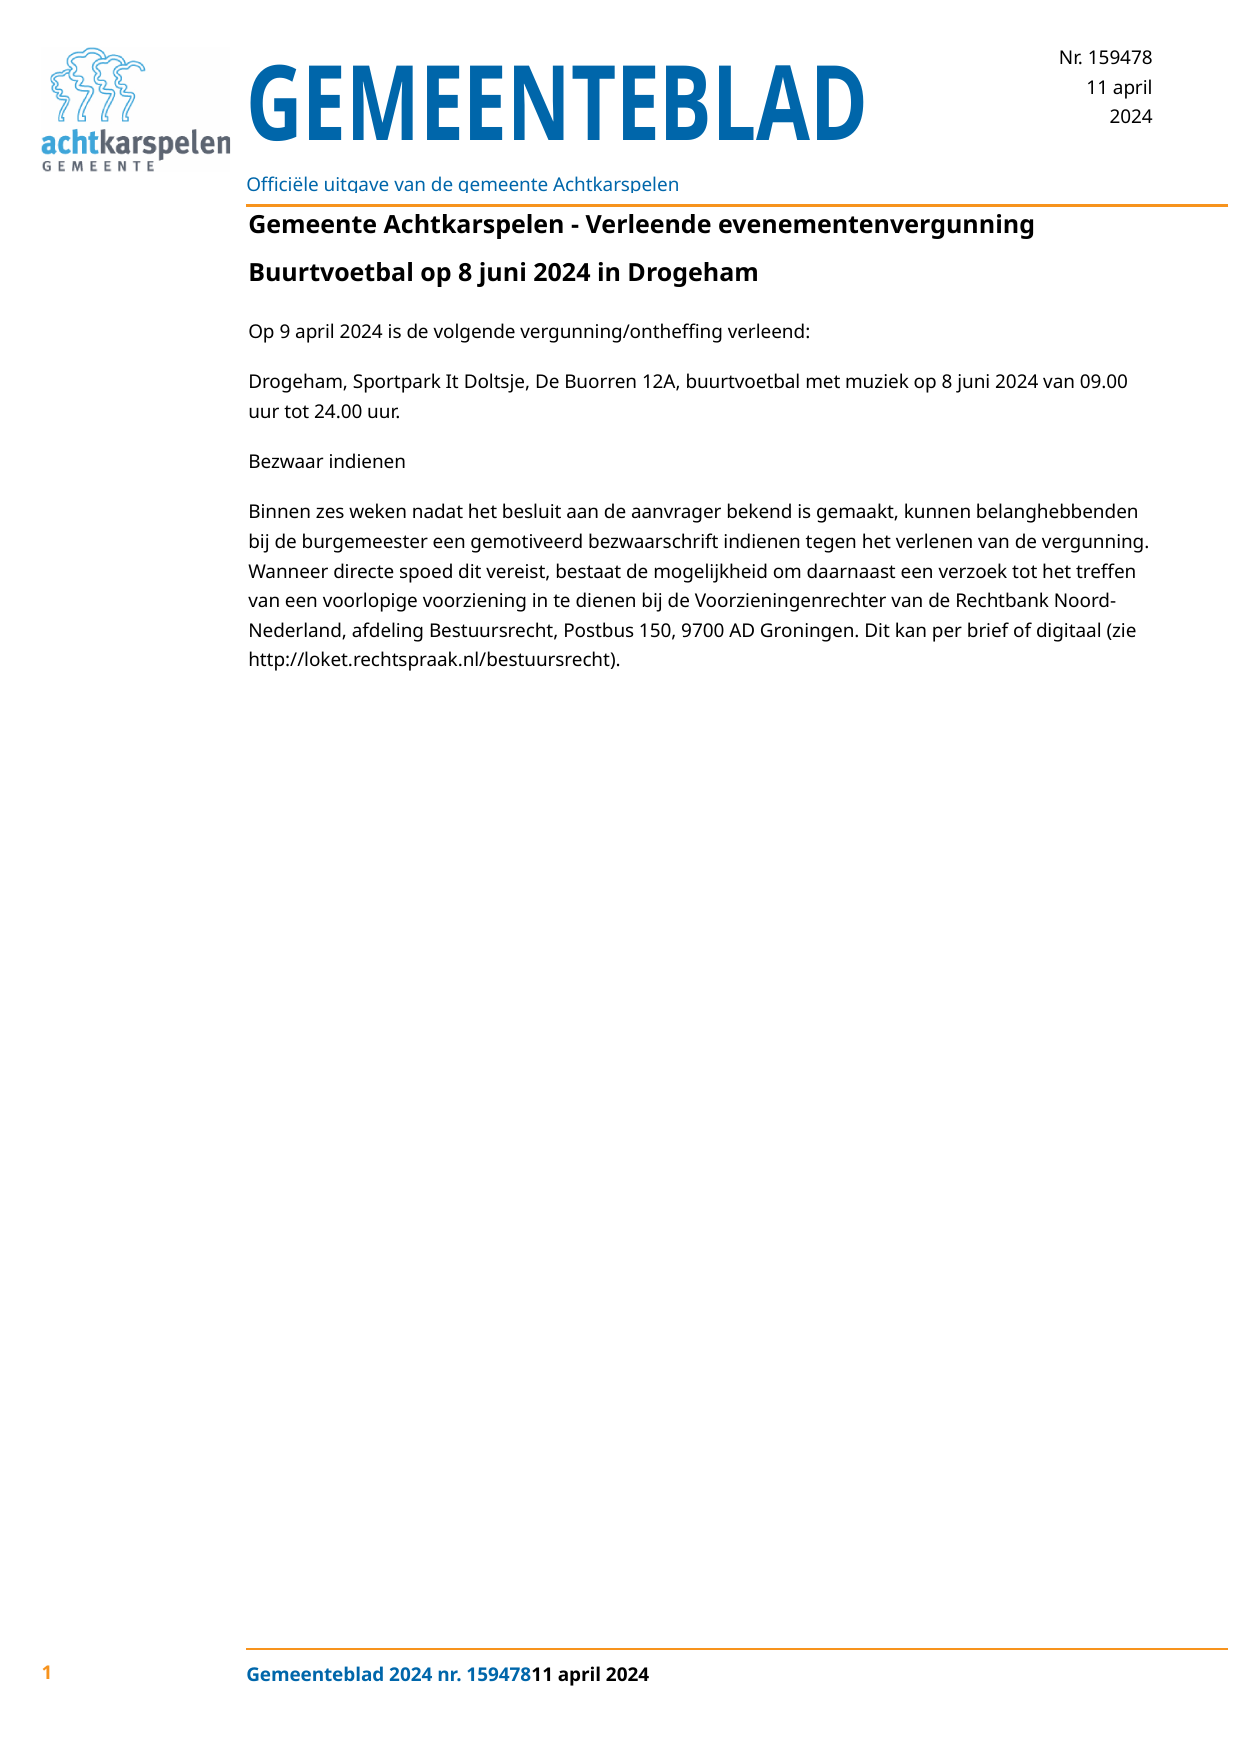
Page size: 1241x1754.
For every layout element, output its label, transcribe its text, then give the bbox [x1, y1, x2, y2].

text Drogeham, Sportpark It Doltsje, De Buorren 12A, buurtvoetbal met muziek op 8 juni 2024 van 09.00 uur tot 24.00 uur. [248, 368, 1152, 424]
text Gemeente Achtkarspelen - Verleende evenementenvergunning Buurtvoetbal op 8 juni 2024 in Drogeham [248, 207, 1152, 288]
text Binnen zes weken nadat het besluit aan de aanvrager bekend is gemaakt, kunnen belanghebbenden bij de burgemeester een gemotiveerd bezwaarschrift indienen tegen het verlenen van de vergunning. Wanneer directe spoed dit vereist, bestaat de mogelijkheid om daarnaast een verzoek tot het treffen van een voorlopige voorziening in te dienen bij de Voorzieningenrechter van de Rechtbank Noord-Nederland, afdeling Bestuursrecht, Postbus 150, 9700 AD Groningen. Dit kan per brief of digitaal (zie http://loket.rechtspraak.nl/bestuursrecht). [248, 499, 1152, 672]
text Bezwaar indienen [248, 448, 1152, 474]
text Op 9 april 2024 is de volgende vergunning/ontheffing verleend: [248, 318, 1152, 344]
picture [41, 47, 231, 172]
